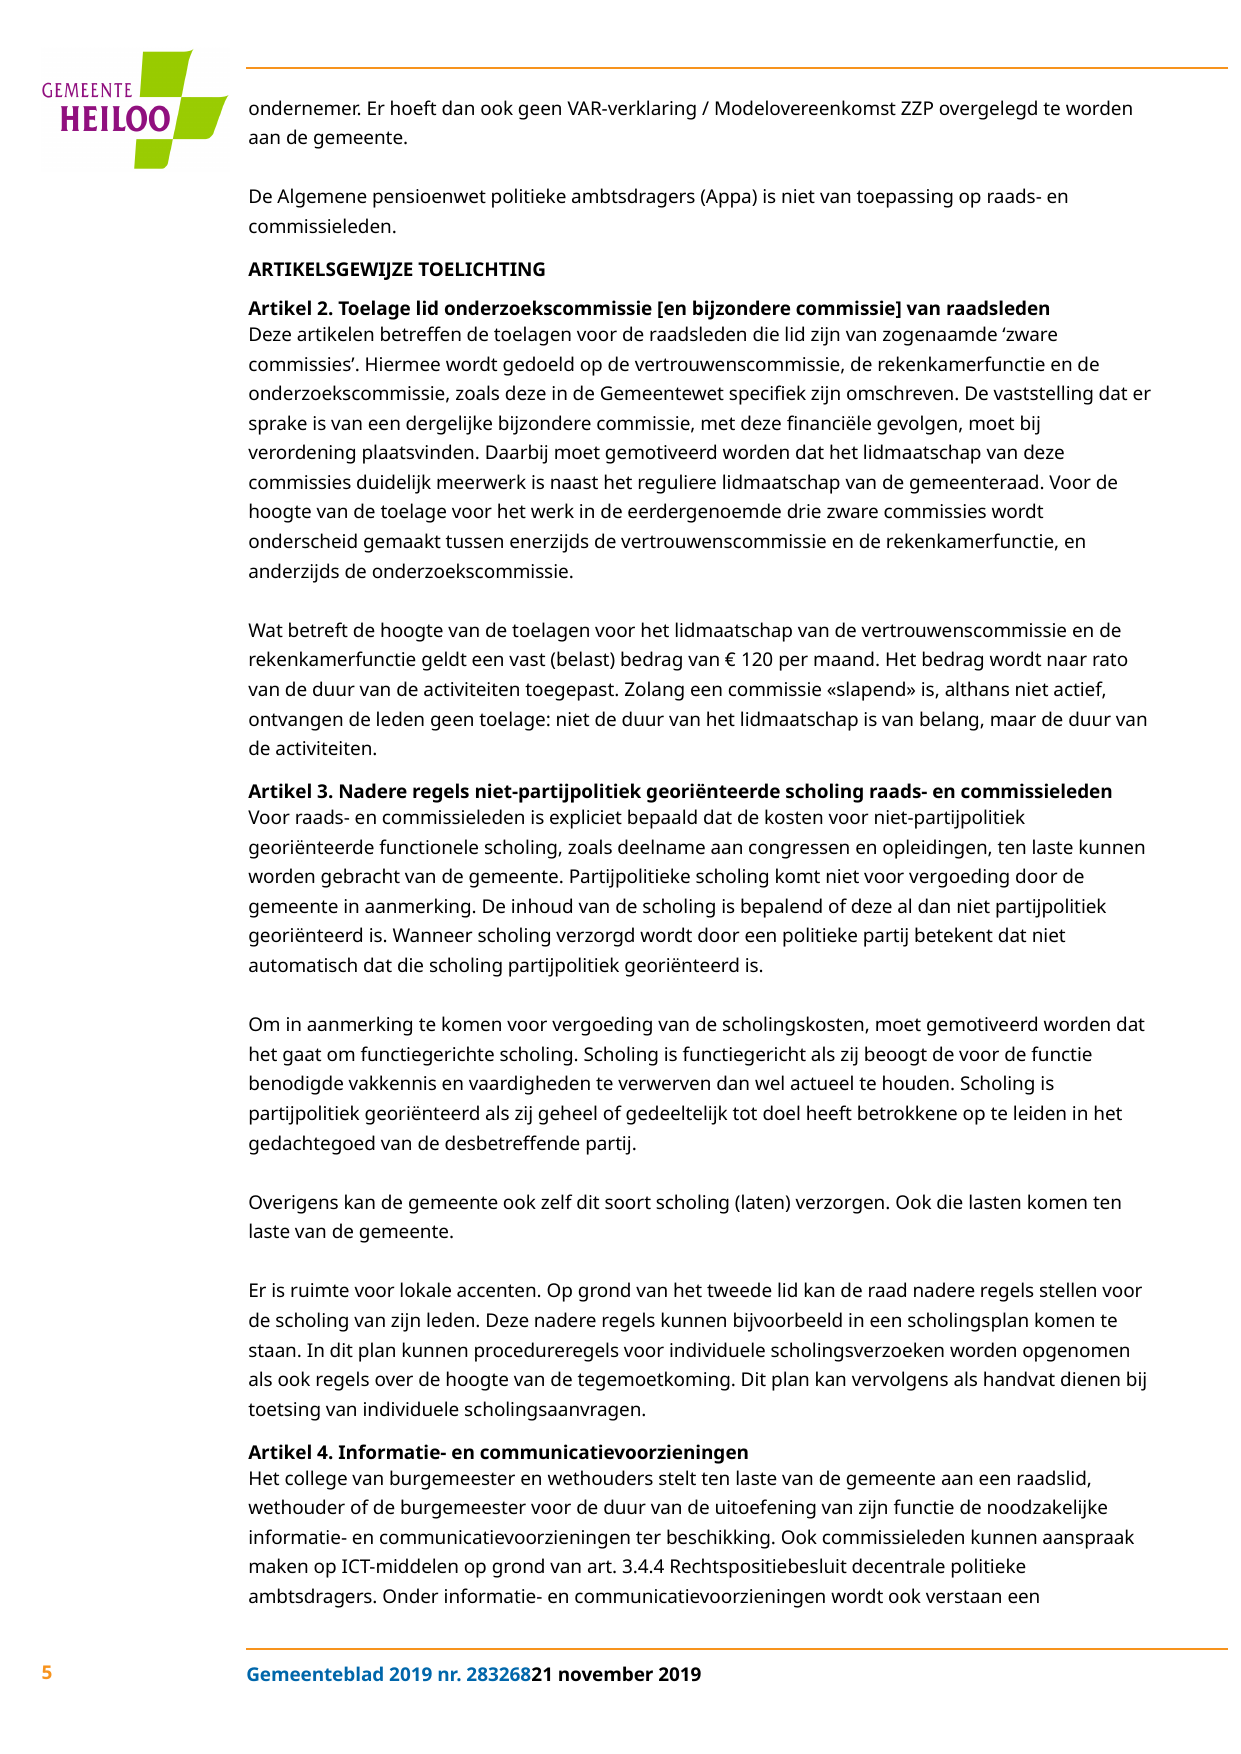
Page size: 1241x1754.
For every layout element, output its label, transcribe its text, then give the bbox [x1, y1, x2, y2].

text Overigens kan de gemeente ook zelf dit soort scholing (laten) verzorgen. Ook die lasten komen ten laste van de gemeente. [248, 1189, 1152, 1244]
text Er is ruimte voor lokale accenten. Op grond van het tweede lid kan de raad nadere regels stellen voor de scholing van zijn leden. Deze nadere regels kunnen bijvoorbeeld in een scholingsplan komen te staan. In dit plan kunnen procedureregels voor individuele scholingsverzoeken worden opgenomen als ook regels over de hoogte van de tegemoetkoming. Dit plan kan vervolgens als handvat dienen bij toetsing van individuele scholingsaanvragen. [248, 1278, 1152, 1422]
text Om in aanmerking te komen voor vergoeding van de scholingskosten, moet gemotiveerd worden dat het gaat om functiegerichte scholing. Scholing is functiegericht als zij beoogt de voor de functie benodigde vakkennis en vaardigheden te verwerven dan wel actueel te houden. Scholing is partijpolitiek georiënteerd als zij geheel of gedeeltelijk tot doel heeft betrokkene op te leiden in het gedachtegoed van de desbetreffende partij. [248, 1011, 1152, 1155]
text Voor raads- en commissieleden is expliciet bepaald dat de kosten voor niet-partijpolitiek georiënteerde functionele scholing, zoals deelname aan congressen en opleidingen, ten laste kunnen worden gebracht van de gemeente. Partijpolitieke scholing komt niet voor vergoeding door de gemeente in aanmerking. De inhoud van de scholing is bepalend of deze al dan niet partijpolitiek georiënteerd is. Wanneer scholing verzorgd wordt door een politieke partij betekent dat niet automatisch dat die scholing partijpolitiek georiënteerd is. [248, 804, 1152, 978]
text Deze artikelen betreffen de toelagen voor de raadsleden die lid zijn van zogenaamde ‘zware commissies’. Hiermee wordt gedoeld op de vertrouwenscommissie, de rekenkamerfunctie en de onderzoekscommissie, zoals deze in de Gemeentewet specifiek zijn omschreven. De vaststelling dat er sprake is van een dergelijke bijzondere commissie, met deze financiële gevolgen, moet bij verordening plaatsvinden. Daarbij moet gemotiveerd worden dat het lidmaatschap van deze commissies duidelijk meerwerk is naast het reguliere lidmaatschap van de gemeenteraad. Voor de hoogte van de toelage voor het werk in de eerdergenoemde drie zware commissies wordt onderscheid gemaakt tussen enerzijds de vertrouwenscommissie en de rekenkamerfunctie, en anderzijds de onderzoekscommissie. [248, 321, 1152, 584]
picture [41, 47, 231, 172]
text Artikel 3. Nadere regels niet-partijpolitiek georiënteerde scholing raads- en commissieleden [248, 778, 1152, 804]
text De Algemene pensioenwet politieke ambtsdragers (Appa) is niet van toepassing op raads- en commissieleden. [248, 183, 1152, 239]
text Artikel 4. Informatie- en communicatievoorzieningen [248, 1439, 1152, 1465]
text Artikel 2. Toelage lid onderzoekscommissie [en bijzondere commissie] van raadsleden [248, 296, 1152, 321]
text ondernemer. Er hoeft dan ook geen VAR-verklaring / Modelovereenkomst ZZP overgelegd te worden aan de gemeente. [248, 95, 1152, 150]
text Wat betreft de hoogte van de toelagen voor het lidmaatschap van de vertrouwenscommissie en de rekenkamerfunctie geldt een vast (belast) bedrag van € 120 per maand. Het bedrag wordt naar rato van de duur van de activiteiten toegepast. Zolang een commissie «slapend» is, althans niet actief, ontvangen de leden geen toelage: niet de duur van het lidmaatschap is van belang, maar de duur van de activiteiten. [248, 617, 1152, 761]
text Het college van burgemeester en wethouders stelt ten laste van de gemeente aan een raadslid, wethouder of de burgemeester voor de duur van de uitoefening van zijn functie de noodzakelijke informatie- en communicatievoorzieningen ter beschikking. Ook commissieleden kunnen aanspraak maken op ICT-middelen op grond van art. 3.4.4 Rechtspositiebesluit decentrale politieke ambtsdragers. Onder informatie- en communicatievoorzieningen wordt ook verstaan een [248, 1465, 1152, 1609]
text ARTIKELSGEWIJZE TOELICHTING [248, 256, 1152, 282]
